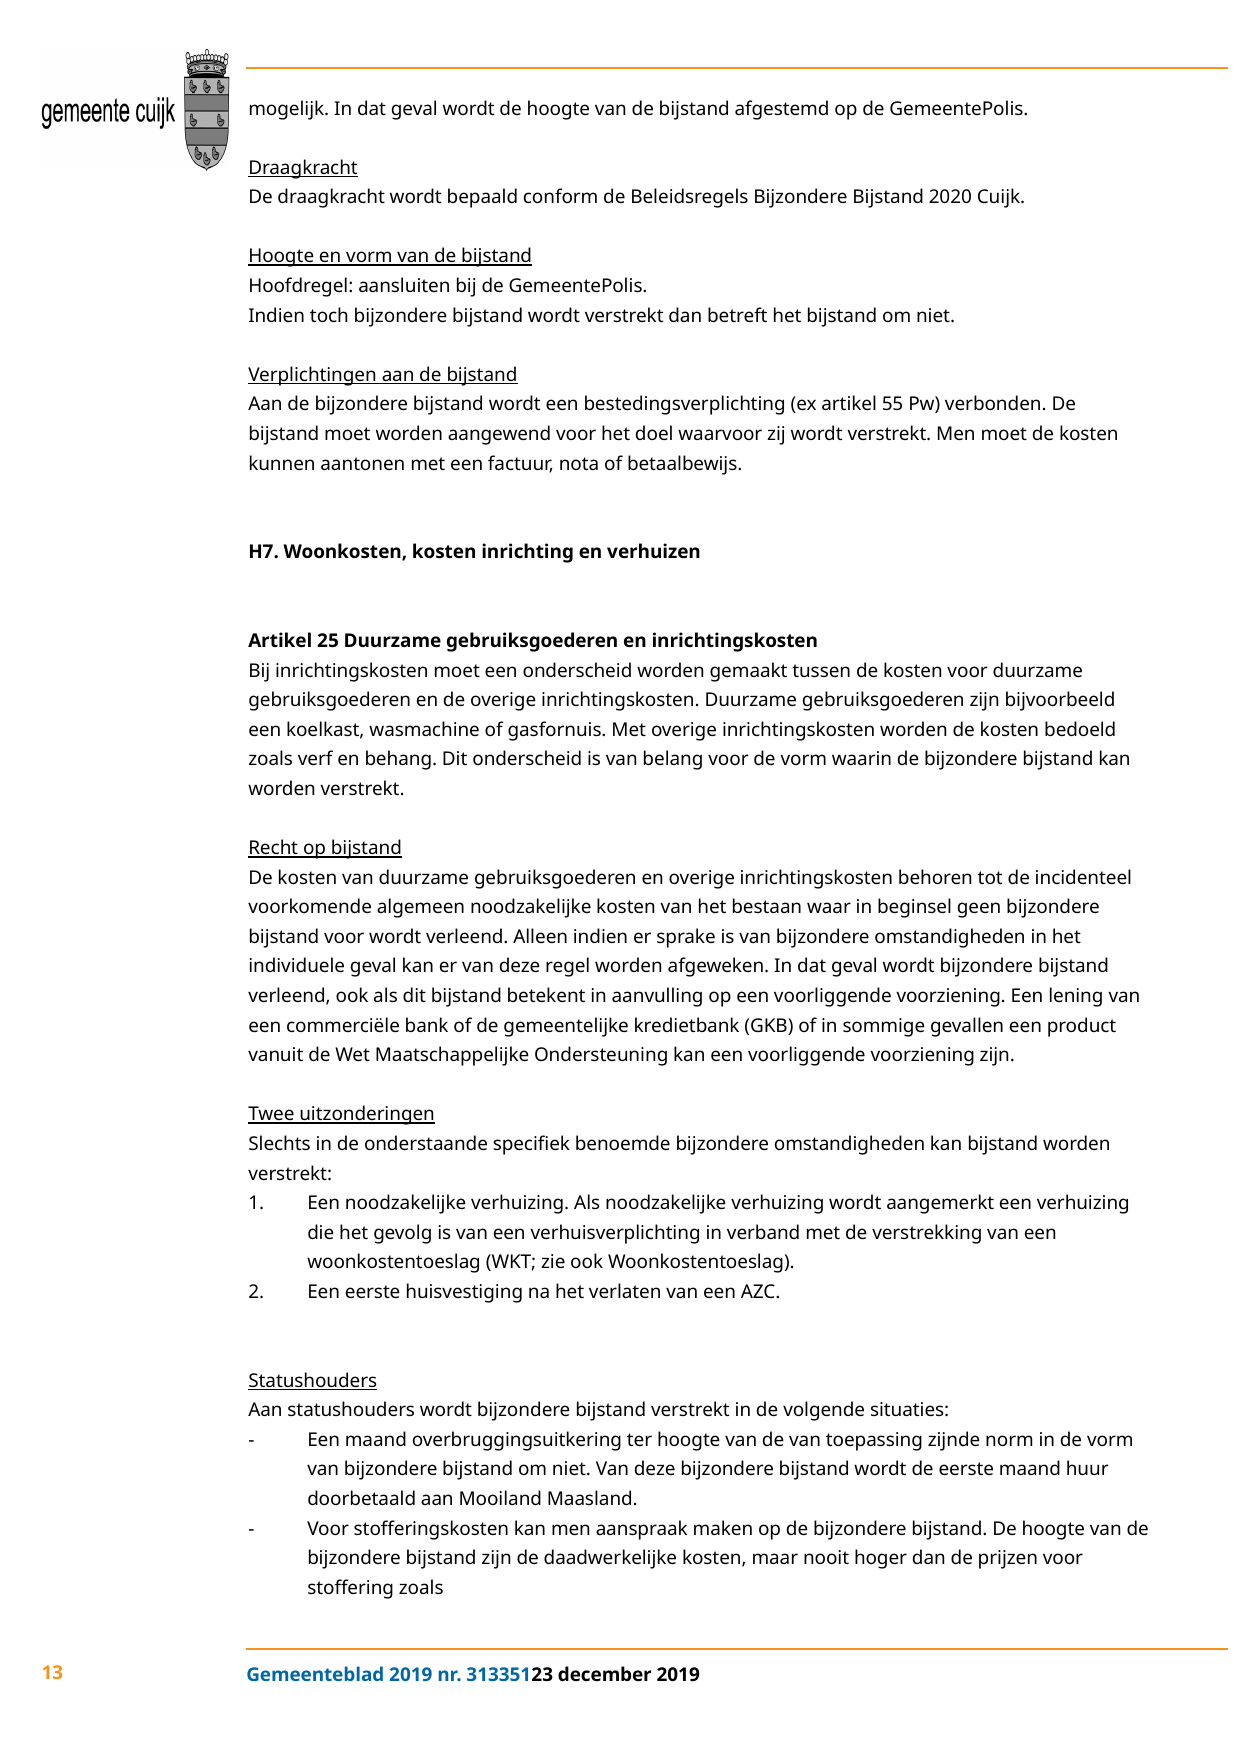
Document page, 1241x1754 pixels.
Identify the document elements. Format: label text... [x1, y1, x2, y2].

list Een eerste huisvestiging na het verlaten van een AZC. [248, 1278, 1152, 1304]
text mogelijk. In dat geval wordt de hoogte van de bijstand afgestemd op de GemeentePolis. [248, 95, 1152, 121]
text Recht op bijstand [248, 834, 1152, 860]
text Verplichtingen aan de bijstand [248, 361, 1152, 387]
list Voor stofferingskosten kan men aanspraak maken op de bijzondere bijstand. De hoogte van de bijzondere bijstand zijn de daadwerkelijke kosten, maar nooit hoger dan de prijzen voor stoffering zoals [248, 1515, 1152, 1600]
text De draagkracht wordt bepaald conform de Beleidsregels Bijzondere Bijstand 2020 Cuijk. [248, 183, 1152, 209]
text H7. Woonkosten, kosten inrichting en verhuizen [248, 538, 1152, 564]
picture [41, 47, 231, 172]
text De kosten van duurzame gebruiksgoederen en overige inrichtingskosten behoren tot de incidenteel voorkomende algemeen noodzakelijke kosten van het bestaan waar in beginsel geen bijzondere bijstand voor wordt verleend. Alleen indien er sprake is van bijzondere omstandigheden in het individuele geval kan er van deze regel worden afgeweken. In dat geval wordt bijzondere bijstand verleend, ook als dit bijstand betekent in aanvulling op een voorliggende voorziening. Een lening van een commerciële bank of de gemeentelijke kredietbank (GKB) of in sommige gevallen een product vanuit de Wet Maatschappelijke Ondersteuning kan een voorliggende voorziening zijn. [248, 864, 1152, 1067]
text Slechts in de onderstaande specifiek benoemde bijzondere omstandigheden kan bijstand worden verstrekt: [248, 1130, 1152, 1186]
text Statushouders [248, 1367, 1152, 1393]
text Artikel 25 Duurzame gebruiksgoederen en inrichtingskosten [248, 627, 1152, 653]
text Aan de bijzondere bijstand wordt een bestedingsverplichting (ex artikel 55 Pw) verbonden. De bijstand moet worden aangewend voor het doel waarvoor zij wordt verstrekt. Men moet de kosten kunnen aantonen met een factuur, nota of betaalbewijs. [248, 391, 1152, 476]
text Indien toch bijzondere bijstand wordt verstrekt dan betreft het bijstand om niet. [248, 302, 1152, 328]
text Bij inrichtingskosten moet een onderscheid worden gemaakt tussen de kosten voor duurzame gebruiksgoederen en de overige inrichtingskosten. Duurzame gebruiksgoederen zijn bijvoorbeeld een koelkast, wasmachine of gasfornuis. Met overige inrichtingskosten worden de kosten bedoeld zoals verf en behang. Dit onderscheid is van belang voor de vorm waarin de bijzondere bijstand kan worden verstrekt. [248, 657, 1152, 801]
text Twee uitzonderingen [248, 1101, 1152, 1126]
list Een noodzakelijke verhuizing. Als noodzakelijke verhuizing wordt aangemerkt een verhuizing die het gevolg is van een verhuisverplichting in verband met de verstrekking van een woonkostentoeslag (WKT; zie ook Woonkostentoeslag). [248, 1189, 1152, 1274]
list Een maand overbruggingsuitkering ter hoogte van de van toepassing zijnde norm in de vorm van bijzondere bijstand om niet. Van deze bijzondere bijstand wordt de eerste maand huur doorbetaald aan Mooiland Maasland. [248, 1426, 1152, 1511]
text Hoofdregel: aansluiten bij de GemeentePolis. [248, 272, 1152, 298]
text Aan statushouders wordt bijzondere bijstand verstrekt in de volgende situaties: [248, 1396, 1152, 1422]
text Hoogte en vorm van de bijstand [248, 243, 1152, 268]
text Draagkracht [248, 154, 1152, 180]
